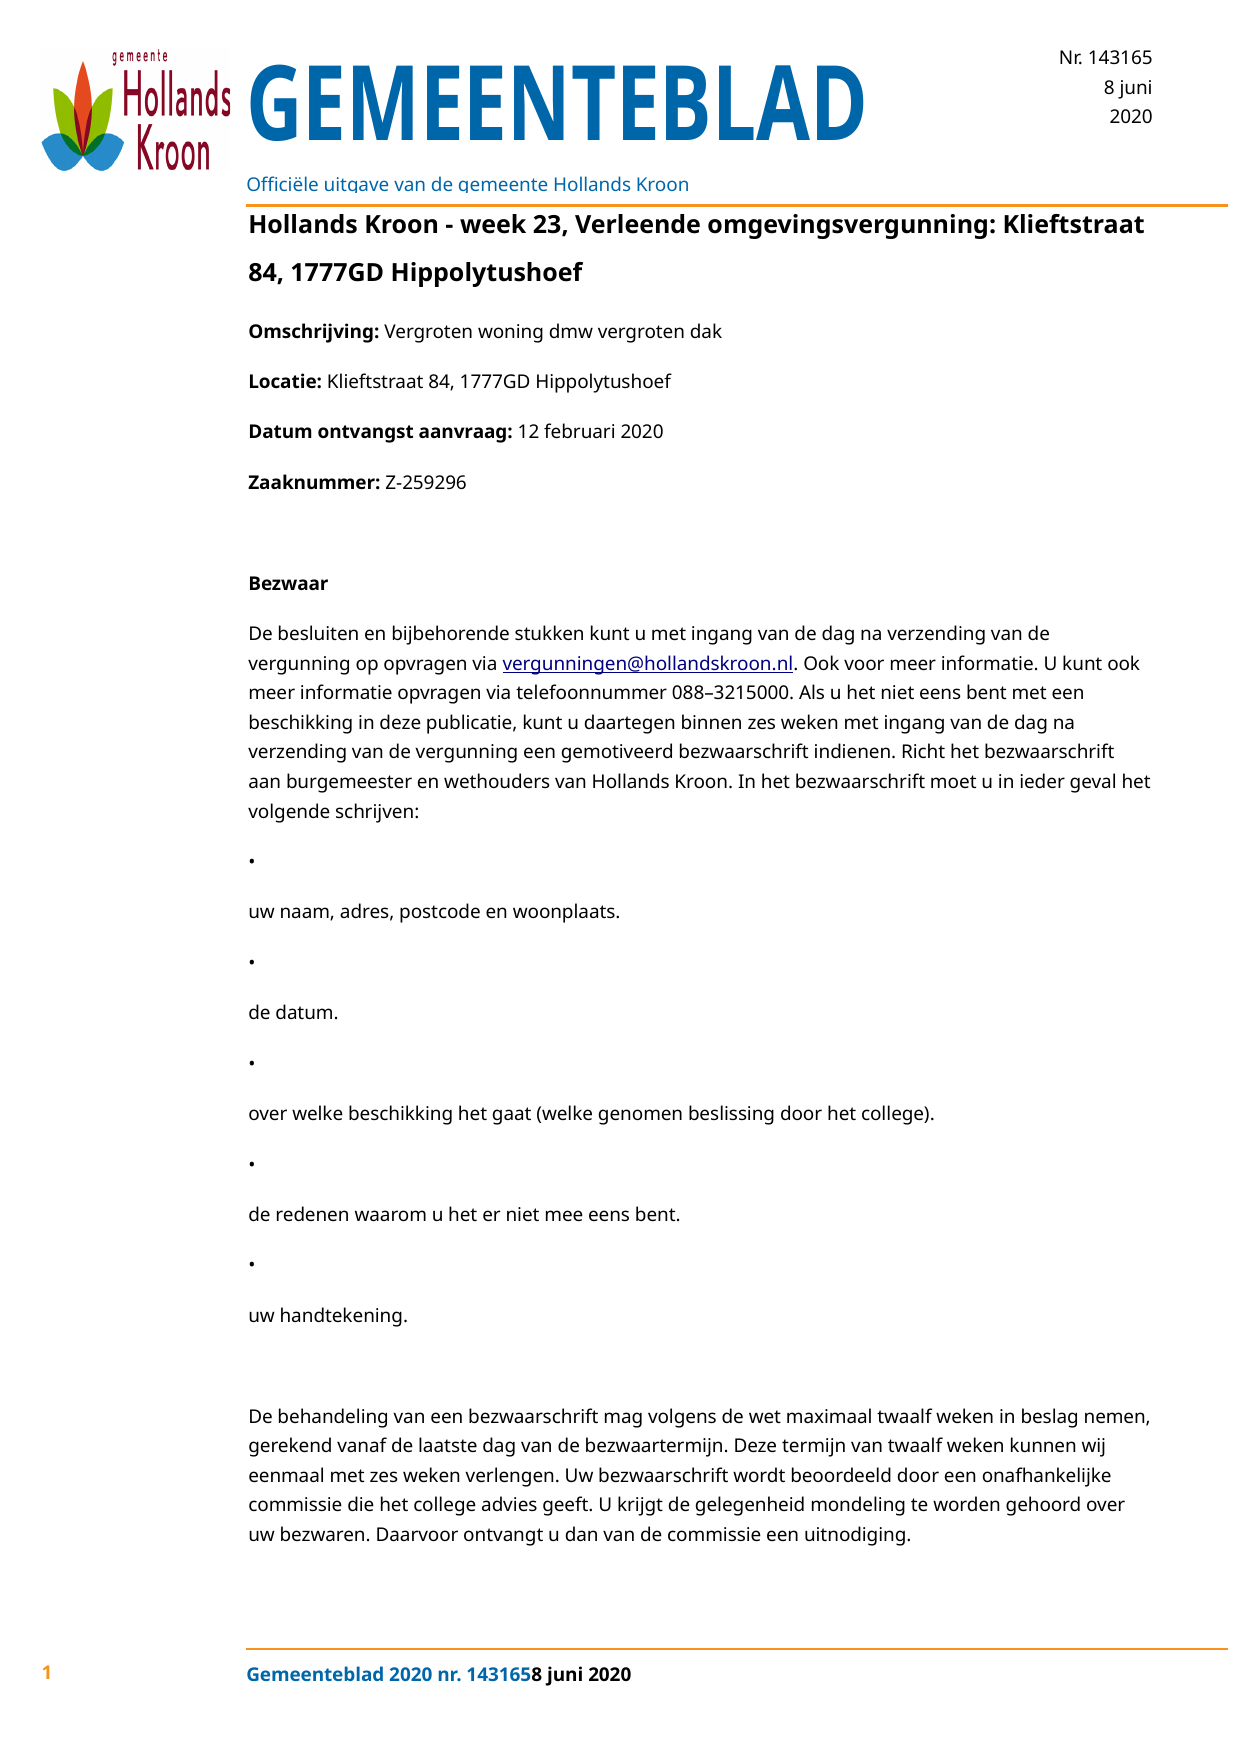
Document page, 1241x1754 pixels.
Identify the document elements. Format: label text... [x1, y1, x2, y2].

text Bezwaar [248, 570, 1152, 596]
text • [248, 1252, 1152, 1277]
text Zaaknummer: Z-259296 [248, 469, 1152, 495]
text • [248, 949, 1152, 975]
text Locatie: Klieftstraat 84, 1777GD Hippolytushoef [248, 368, 1152, 394]
text • [248, 1050, 1152, 1076]
text Datum ontvangst aanvraag: 12 februari 2020 [248, 419, 1152, 444]
text • [248, 1151, 1152, 1177]
picture [41, 47, 231, 172]
text Omschrijving: Vergroten woning dmw vergroten dak [248, 318, 1152, 344]
text de datum. [248, 999, 1152, 1025]
text de redenen waarom u het er niet mee eens bent. [248, 1201, 1152, 1227]
text De besluiten en bijbehorende stukken kunt u met ingang van de dag na verzending van de vergunning op opvragen via vergunningen@hollandskroon.nl. Ook voor meer informatie. U kunt ook meer informatie opvragen via telefoonnummer 088–3215000. Als u het niet eens bent met een beschikking in deze publicatie, kunt u daartegen binnen zes weken met ingang van de dag na verzending van de vergunning een gemotiveerd bezwaarschrift indienen. Richt het bezwaarschrift aan burgemeester en wethouders van Hollands Kroon. In het bezwaarschrift moet u in ieder geval het volgende schrijven: [248, 620, 1152, 824]
text De behandeling van een bezwaarschrift mag volgens de wet maximaal twaalf weken in beslag nemen, gerekend vanaf de laatste dag van de bezwaartermijn. Deze termijn van twaalf weken kunnen wij eenmaal met zes weken verlengen. Uw bezwaarschrift wordt beoordeeld door een onafhankelijke commissie die het college advies geeft. U krijgt de gelegenheid mondeling te worden gehoord over uw bezwaren. Daarvoor ontvangt u dan van de commissie een uitnodiging. [248, 1403, 1152, 1547]
text uw naam, adres, postcode en woonplaats. [248, 899, 1152, 924]
text uw handtekening. [248, 1302, 1152, 1328]
text Hollands Kroon - week 23, Verleende omgevingsvergunning: Klieftstraat 84, 1777GD Hippolytushoef [248, 207, 1152, 288]
text • [248, 848, 1152, 874]
text over welke beschikking het gaat (welke genomen beslissing door het college). [248, 1100, 1152, 1126]
